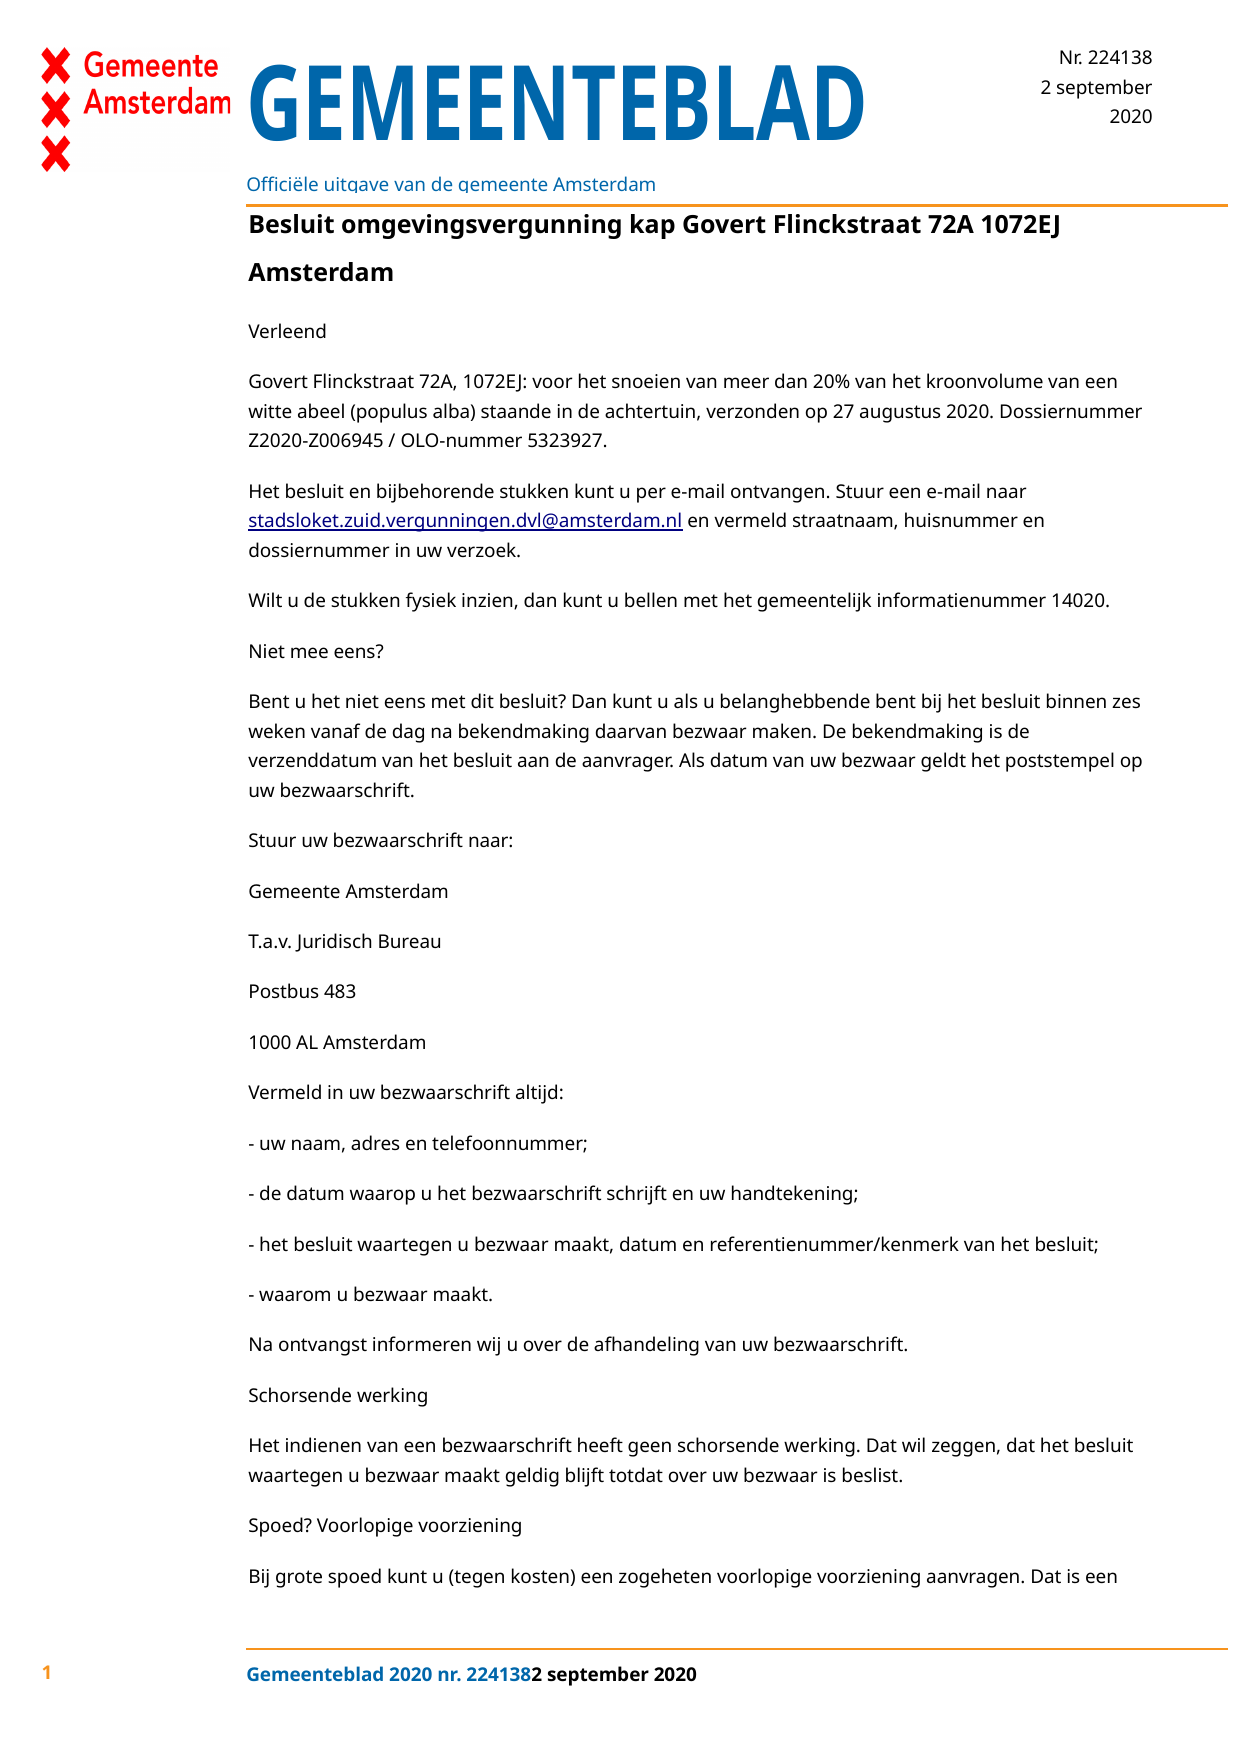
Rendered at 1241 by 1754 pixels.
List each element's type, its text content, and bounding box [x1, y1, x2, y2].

text 1000 AL Amsterdam [248, 1029, 1152, 1055]
text Bent u het niet eens met dit besluit? Dan kunt u als u belanghebbende bent bij het besluit binnen zes weken vanaf de dag na bekendmaking daarvan bezwaar maken. De bekendmaking is de verzenddatum van het besluit aan de aanvrager. Als datum van uw bezwaar geldt het poststempel op uw bezwaarschrift. [248, 688, 1152, 803]
text Besluit omgevingsvergunning kap Govert Flinckstraat 72A 1072EJ Amsterdam [248, 207, 1152, 288]
text Vermeld in uw bezwaarschrift altijd: [248, 1079, 1152, 1105]
text Postbus 483 [248, 979, 1152, 1004]
text Gemeente Amsterdam [248, 878, 1152, 904]
text Verleend [248, 318, 1152, 344]
text Het indienen van een bezwaarschrift heeft geen schorsende werking. Dat wil zeggen, dat het besluit waartegen u bezwaar maakt geldig blijft totdat over uw bezwaar is beslist. [248, 1432, 1152, 1488]
text Na ontvangst informeren wij u over de afhandeling van uw bezwaarschrift. [248, 1332, 1152, 1357]
text Het besluit en bijbehorende stukken kunt u per e-mail ontvangen. Stuur een e-mail naar stadsloket.zuid.vergunningen.dvl@amsterdam.nl en vermeld straatnaam, huisnummer en dossiernummer in uw verzoek. [248, 478, 1152, 563]
text Spoed? Voorlopige voorziening [248, 1512, 1152, 1538]
picture [41, 47, 231, 172]
text Wilt u de stukken fysiek inzien, dan kunt u bellen met het gemeentelijk informatienummer 14020. [248, 587, 1152, 613]
text T.a.v. Juridisch Bureau [248, 928, 1152, 954]
text Govert Flinckstraat 72A, 1072EJ: voor het snoeien van meer dan 20% van het kroonvolume van een witte abeel (populus alba) staande in de achtertuin, verzonden op 27 augustus 2020. Dossiernummer Z2020-Z006945 / OLO-nummer 5323927. [248, 368, 1152, 453]
text - waarom u bezwaar maakt. [248, 1281, 1152, 1307]
text - het besluit waartegen u bezwaar maakt, datum en referentienummer/kenmerk van het besluit; [248, 1231, 1152, 1257]
text Niet mee eens? [248, 638, 1152, 664]
text - uw naam, adres en telefoonnummer; [248, 1130, 1152, 1156]
text Stuur uw bezwaarschrift naar: [248, 827, 1152, 853]
text Bij grote spoed kunt u (tegen kosten) een zogeheten voorlopige voorziening aanvragen. Dat is een [248, 1563, 1152, 1589]
text - de datum waarop u het bezwaarschrift schrijft en uw handtekening; [248, 1180, 1152, 1206]
text Schorsende werking [248, 1382, 1152, 1408]
